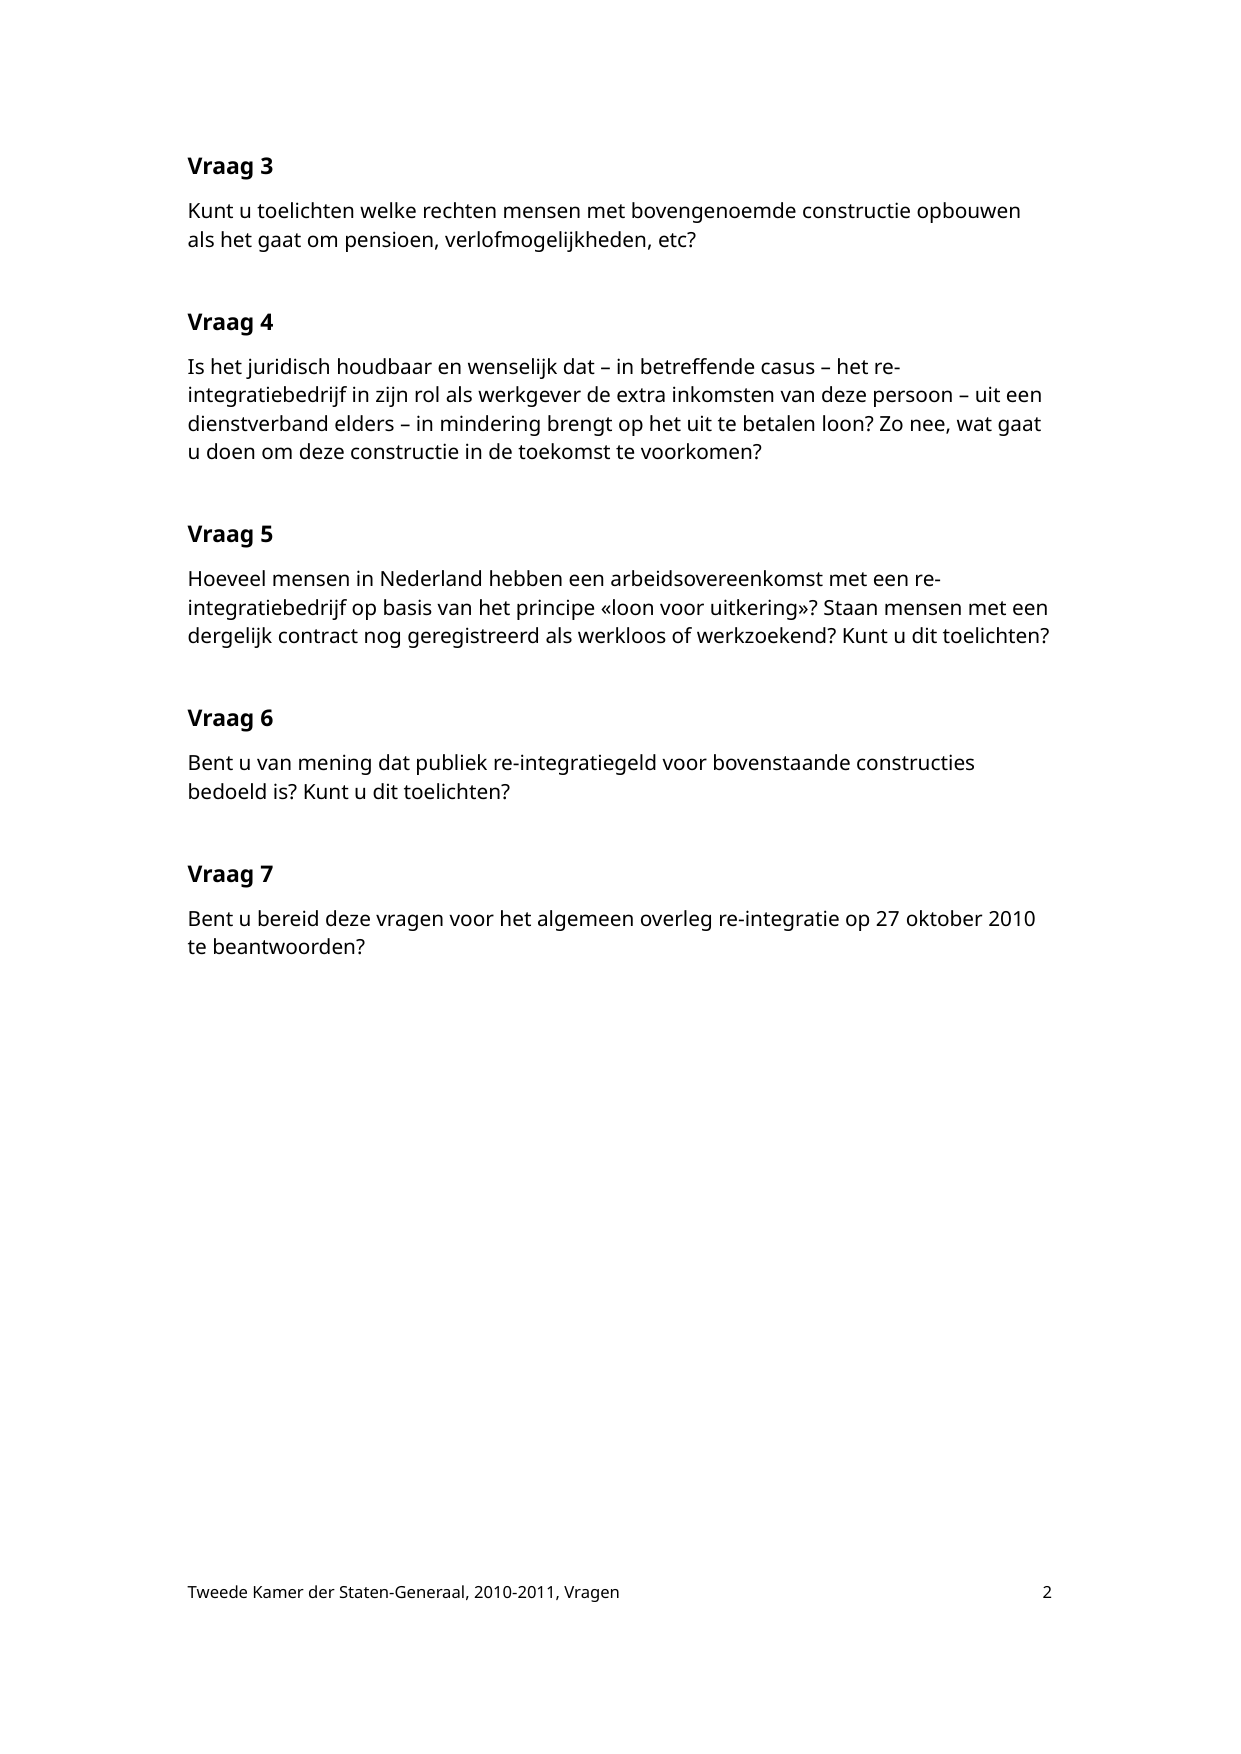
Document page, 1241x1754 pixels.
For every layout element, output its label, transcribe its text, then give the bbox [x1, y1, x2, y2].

subtitle Vraag 3 [187, 150, 1053, 181]
subtitle Vraag 7 [187, 858, 1053, 889]
subtitle Vraag 5 [187, 518, 1053, 549]
text Hoeveel mensen in Nederland hebben een arbeidsovereenkomst met een re-integratiebedrijf op basis van het principe «loon voor uitkering»? Staan mensen met een dergelijk contract nog geregistreerd als werkloos of werkzoekend? Kunt u dit toelichten? [187, 564, 1053, 650]
subtitle Vraag 4 [187, 306, 1053, 337]
text Bent u bereid deze vragen voor het algemeen overleg re-integratie op 27 oktober 2010 te beantwoorden? [187, 904, 1053, 961]
text Kunt u toelichten welke rechten mensen met bovengenoemde constructie opbouwen als het gaat om pensioen, verlofmogelijkheden, etc? [187, 196, 1053, 253]
text Is het juridisch houdbaar en wenselijk dat – in betreffende casus – het re-integratiebedrijf in zijn rol als werkgever de extra inkomsten van deze persoon – uit een dienstverband elders – in mindering brengt op het uit te betalen loon? Zo nee, wat gaat u doen om deze constructie in de toekomst te voorkomen? [187, 352, 1053, 466]
subtitle Vraag 6 [187, 702, 1053, 733]
text Bent u van mening dat publiek re-integratiegeld voor bovenstaande constructies bedoeld is? Kunt u dit toelichten? [187, 748, 1053, 805]
